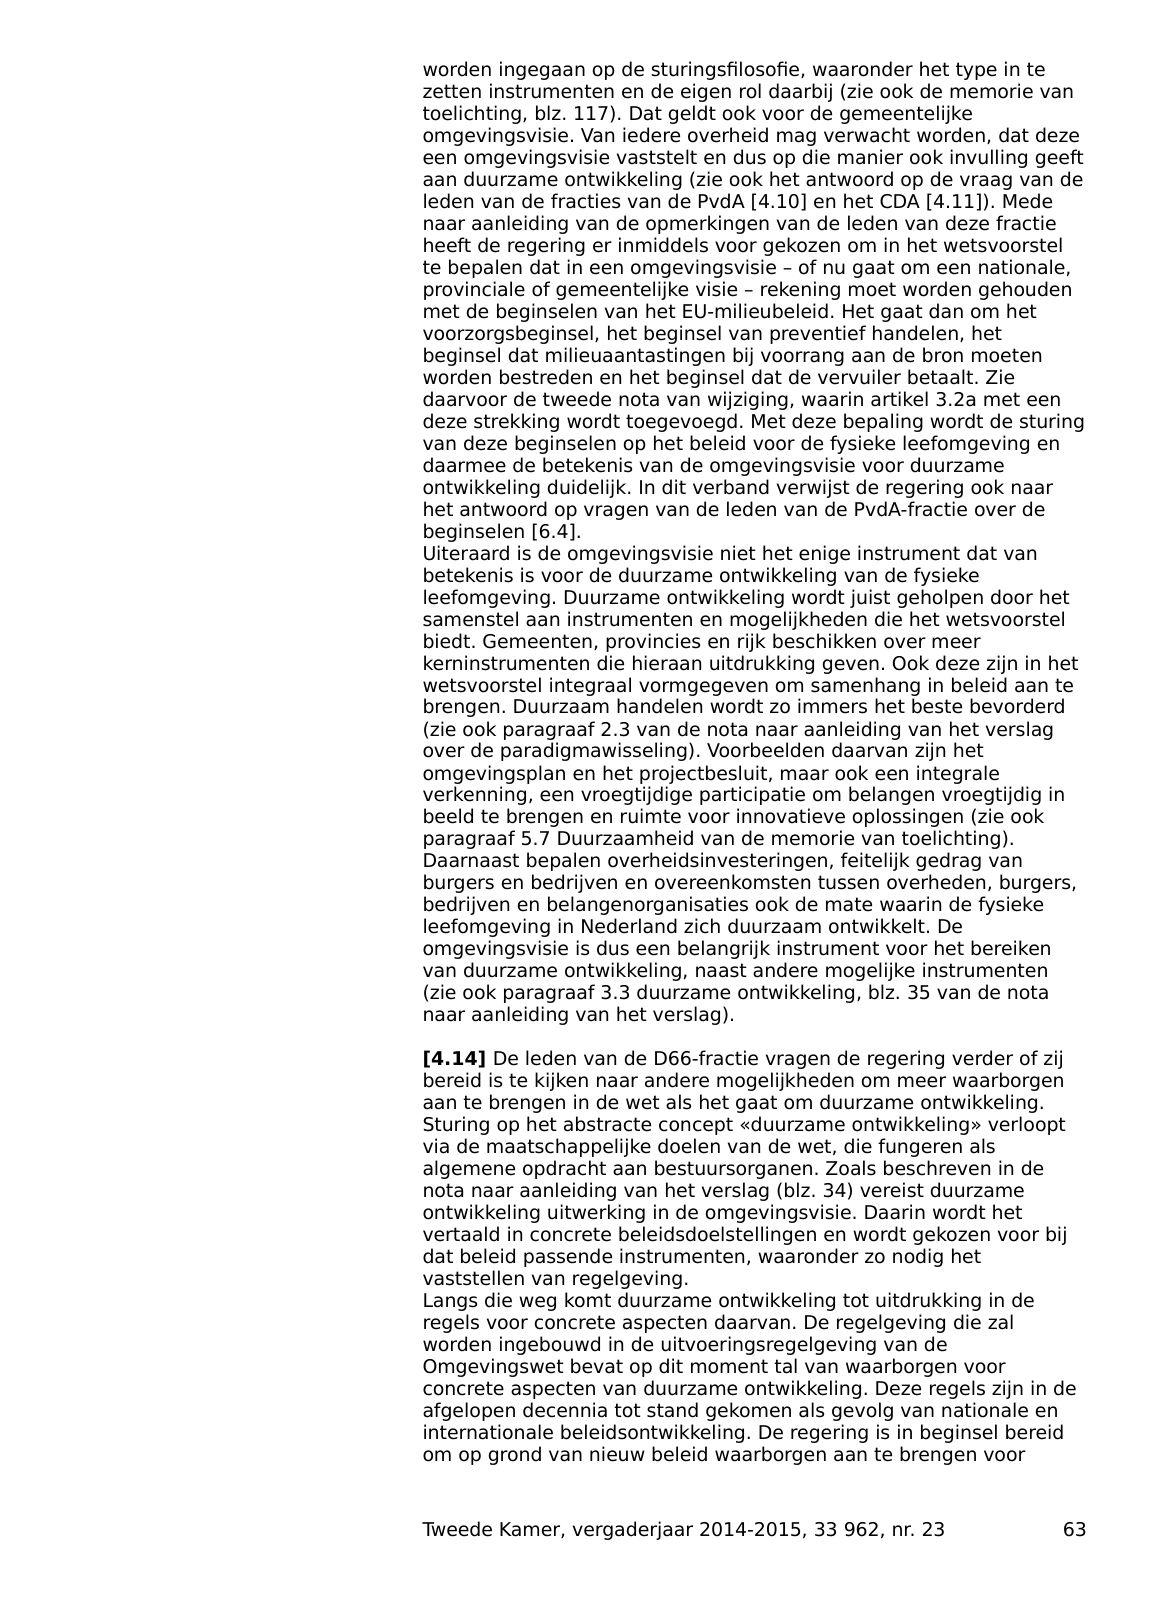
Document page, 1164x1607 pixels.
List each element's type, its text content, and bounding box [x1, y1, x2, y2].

text Uiteraard is de omgevingsvisie niet het enige instrument dat van betekenis is voor de duurzame ontwikkeling van de fysieke leefomgeving. Duurzame ontwikkeling wordt juist geholpen door het samenstel aan instrumenten en mogelijkheden die het wetsvoorstel biedt. Gemeenten, provincies en rijk beschikken over meer kerninstrumenten die hieraan uitdrukking geven. Ook deze zijn in het wetsvoorstel integraal vormgegeven om samenhang in beleid aan te brengen. Duurzaam handelen wordt zo immers het beste bevorderd (zie ook paragraaf 2.3 van de nota naar aanleiding van het verslag over de paradigmawisseling). Voorbeelden daarvan zijn het omgevingsplan en het projectbesluit, maar ook een integrale verkenning, een vroegtijdige participatie om belangen vroegtijdig in beeld te brengen en ruimte voor innovatieve oplossingen (zie ook paragraaf 5.7 Duurzaamheid van de memorie van toelichting). Daarnaast bepalen overheidsinvesteringen, feitelijk gedrag van burgers en bedrijven en overeenkomsten tussen overheden, burgers, bedrijven en belangenorganisaties ook de mate waarin de fysieke leefomgeving in Nederland zich duurzaam ontwikkelt. De omgevingsvisie is dus een belangrijk instrument voor het bereiken van duurzame ontwikkeling, naast andere mogelijke instrumenten (zie ook paragraaf 3.3 duurzame ontwikkeling, blz. 35 van de nota naar aanleiding van het verslag). [422, 543, 1087, 1026]
text [4.14] De leden van de D66-fractie vragen de regering verder of zij bereid is te kijken naar andere mogelijkheden om meer waarborgen aan te brengen in de wet als het gaat om duurzame ontwikkeling. [422, 1048, 1087, 1114]
text worden ingegaan op de sturingsfilosofie, waaronder het type in te zetten instrumenten en de eigen rol daarbij (zie ook de memorie van toelichting, blz. 117). Dat geldt ook voor de gemeentelijke omgevingsvisie. Van iedere overheid mag verwacht worden, dat deze een omgevingsvisie vaststelt en dus op die manier ook invulling geeft aan duurzame ontwikkeling (zie ook het antwoord op de vraag van de leden van de fracties van de PvdA [4.10] en het CDA [4.11]). Mede naar aanleiding van de opmerkingen van de leden van deze fractie heeft de regering er inmiddels voor gekozen om in het wetsvoorstel te bepalen dat in een omgevingsvisie – of nu gaat om een nationale, provinciale of gemeentelijke visie – rekening moet worden gehouden met de beginselen van het EU-milieubeleid. Het gaat dan om het voorzorgsbeginsel, het beginsel van preventief handelen, het beginsel dat milieuaantastingen bij voorrang aan de bron moeten worden bestreden en het beginsel dat de vervuiler betaalt. Zie daarvoor de tweede nota van wijziging, waarin artikel 3.2a met een deze strekking wordt toegevoegd. Met deze bepaling wordt de sturing van deze beginselen op het beleid voor de fysieke leefomgeving en daarmee de betekenis van de omgevingsvisie voor duurzame ontwikkeling duidelijk. In dit verband verwijst de regering ook naar het antwoord op vragen van de leden van de PvdA-fractie over de beginselen [6.4]. [422, 59, 1087, 543]
text Langs die weg komt duurzame ontwikkeling tot uitdrukking in de regels voor concrete aspecten daarvan. De regelgeving die zal worden ingebouwd in de uitvoeringsregelgeving van de Omgevingswet bevat op dit moment tal van waarborgen voor concrete aspecten van duurzame ontwikkeling. Deze regels zijn in de afgelopen decennia tot stand gekomen als gevolg van nationale en internationale beleidsontwikkeling. De regering is in beginsel bereid om op grond van nieuw beleid waarborgen aan te brengen voor [422, 1290, 1087, 1466]
text Sturing op het abstracte concept «duurzame ontwikkeling» verloopt via de maatschappelijke doelen van de wet, die fungeren als algemene opdracht aan bestuursorganen. Zoals beschreven in de nota naar aanleiding van het verslag (blz. 34) vereist duurzame ontwikkeling uitwerking in de omgevingsvisie. Daarin wordt het vertaald in concrete beleidsdoelstellingen en wordt gekozen voor bij dat beleid passende instrumenten, waaronder zo nodig het vaststellen van regelgeving. [422, 1114, 1087, 1290]
